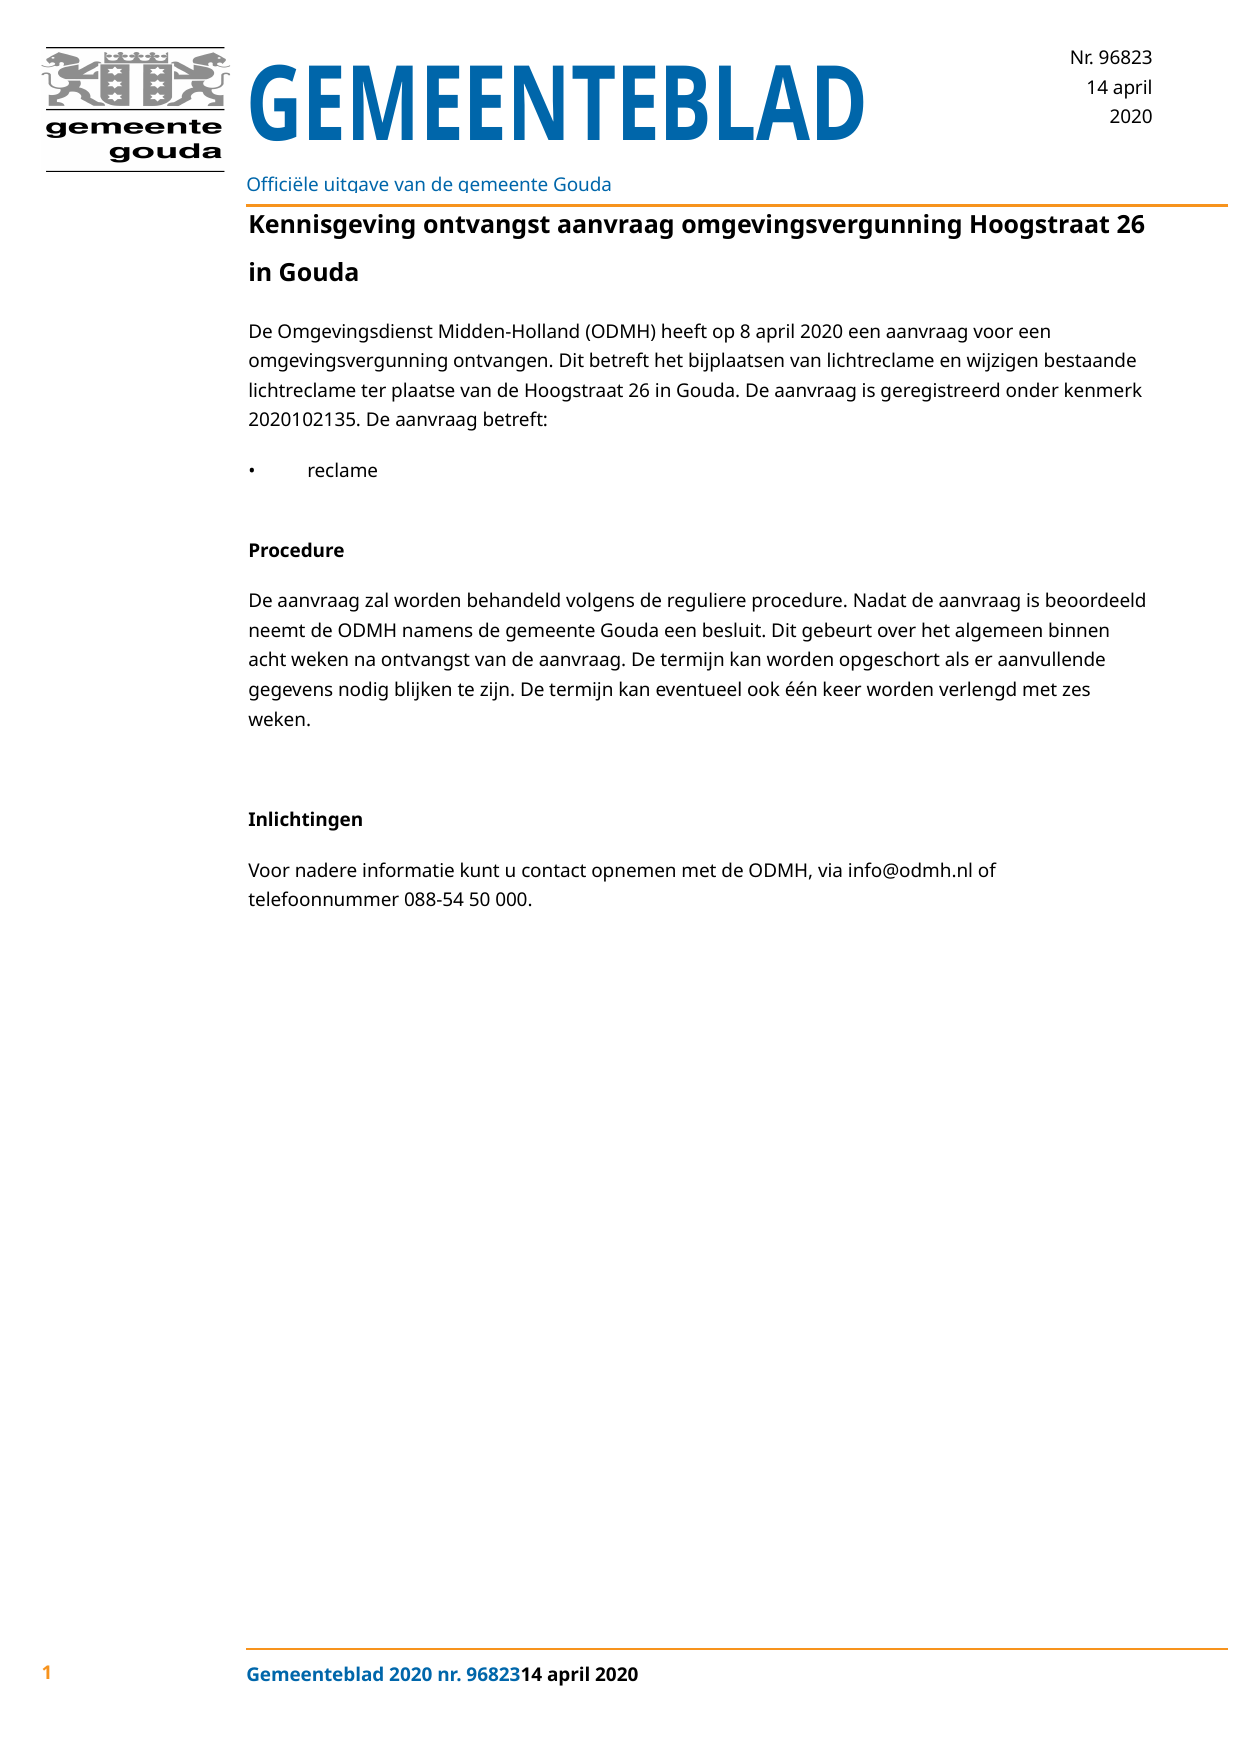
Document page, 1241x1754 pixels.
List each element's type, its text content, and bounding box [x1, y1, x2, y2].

text De aanvraag zal worden behandeld volgens de reguliere procedure. Nadat de aanvraag is beoordeeld neemt de ODMH namens de gemeente Gouda een besluit. Dit gebeurt over het algemeen binnen acht weken na ontvangst van de aanvraag. De termijn kan worden opgeschort als er aanvullende gegevens nodig blijken te zijn. De termijn kan eventueel ook één keer worden verlengd met zes weken. [248, 587, 1152, 732]
picture [41, 47, 231, 172]
text De Omgevingsdienst Midden-Holland (ODMH) heeft op 8 april 2020 een aanvraag voor een omgevingsvergunning ontvangen. Dit betreft het bijplaatsen van lichtreclame en wijzigen bestaande lichtreclame ter plaatse van de Hoogstraat 26 in Gouda. De aanvraag is geregistreerd onder kenmerk 2020102135. De aanvraag betreft: [248, 318, 1152, 432]
text Inlichtingen [248, 807, 1152, 832]
text Kennisgeving ontvangst aanvraag omgevingsvergunning Hoogstraat 26 in Gouda [248, 207, 1152, 288]
text Voor nadere informatie kunt u contact opnemen met de ODMH, via info@odmh.nl of telefoonnummer 088-54 50 000. [248, 857, 1152, 912]
list reclame [248, 457, 1152, 483]
text Procedure [248, 537, 1152, 563]
